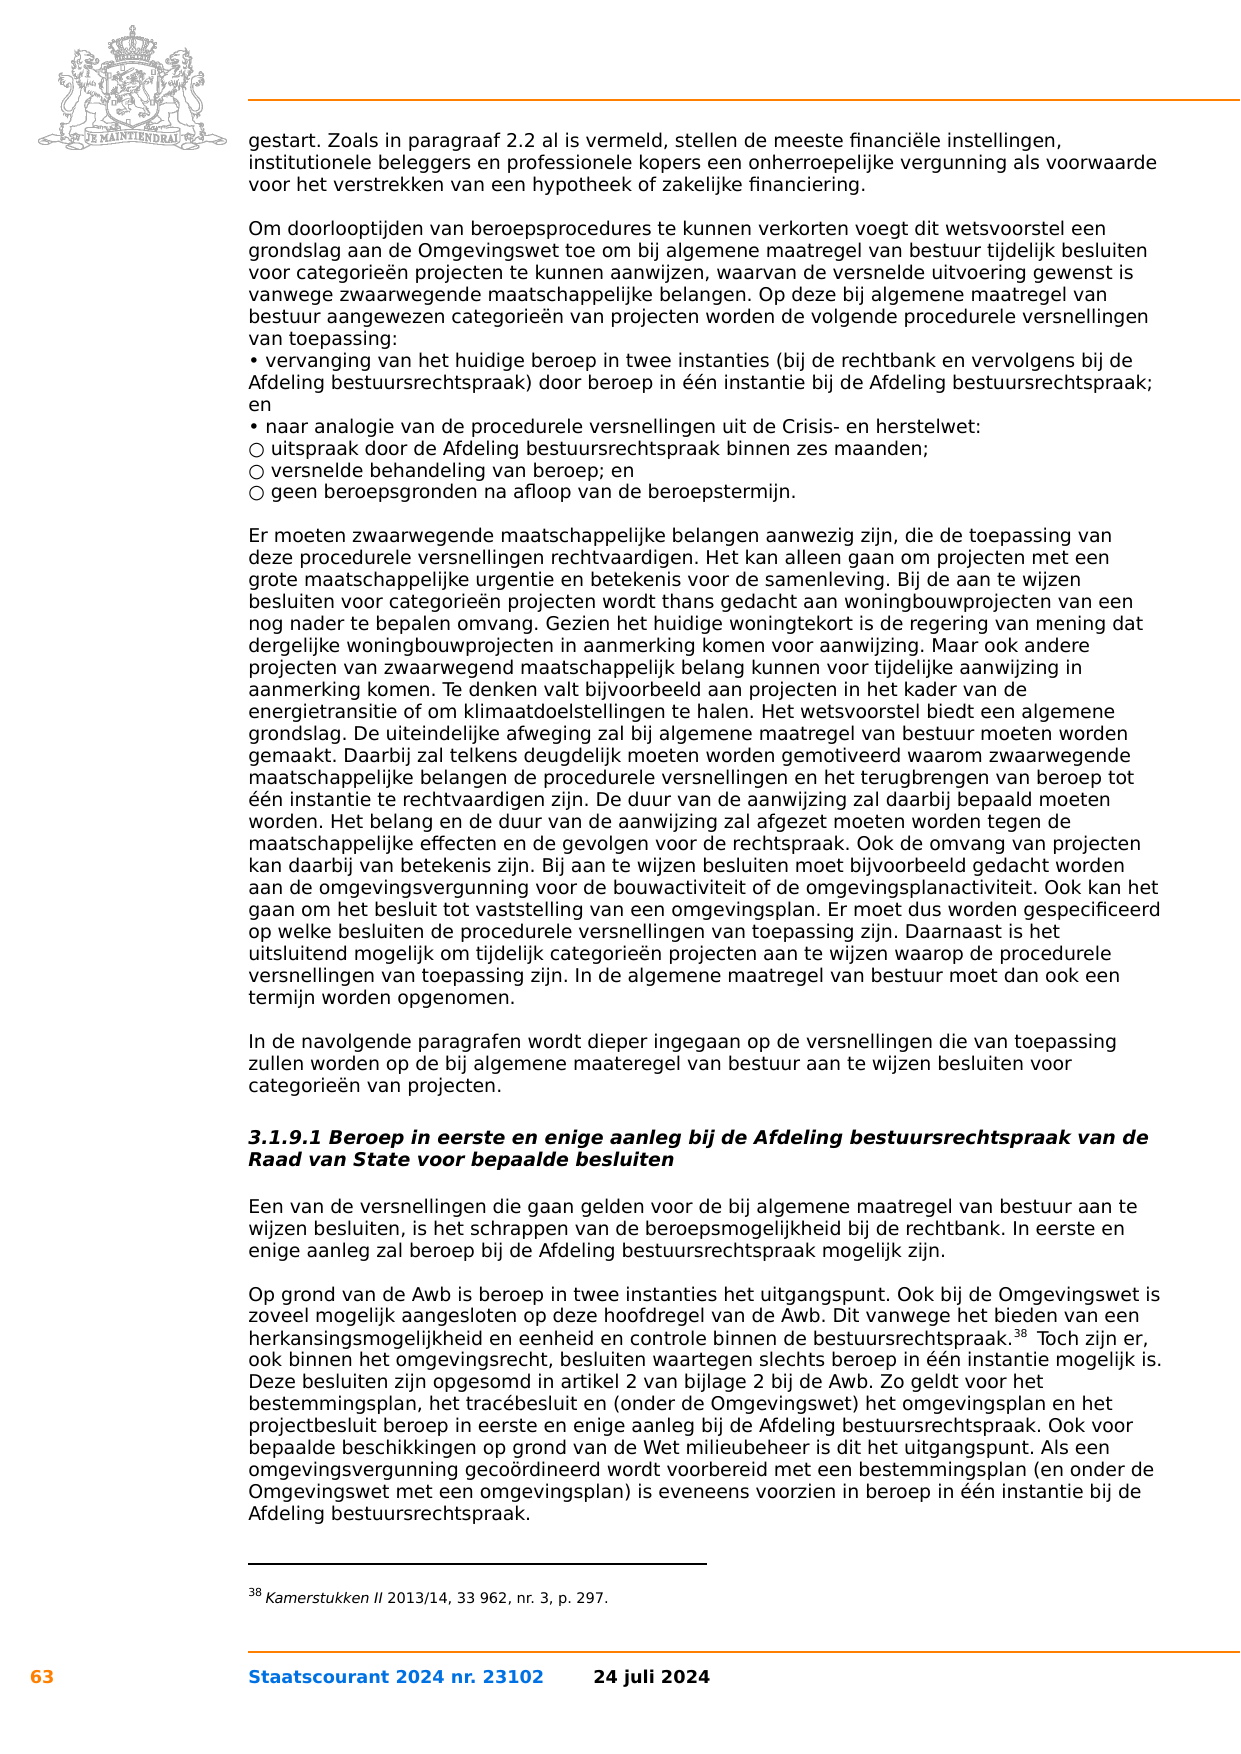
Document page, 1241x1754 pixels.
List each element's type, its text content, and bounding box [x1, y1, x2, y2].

text • naar analogie van de procedurele versnellingen uit de Crisis- en herstelwet: [248, 416, 1163, 437]
text gestart. Zoals in paragraaf 2.2 al is vermeld, stellen de meeste financiële instellingen, institutionele beleggers en professionele kopers een onherroepelijke vergunning als voorwaarde voor het verstrekken van een hypotheek of zakelijke financiering. [248, 130, 1163, 196]
text • vervanging van het huidige beroep in twee instanties (bij de rechtbank en vervolgens bij de Afdeling bestuursrechtspraak) door beroep in één instantie bij de Afdeling bestuursrechtspraak; en [248, 349, 1163, 416]
text Op grond van de Awb is beroep in twee instanties het uitgangspunt. Ook bij de Omgevingswet is zoveel mogelijk aangesloten op deze hoofdregel van de Awb. Dit vanwege het bieden van een herkansingsmogelijkheid en eenheid en controle binnen de bestuursrechtspraak. Toch zijn er, ook binnen het omgevingsrecht, besluiten waartegen slechts beroep in één instantie mogelijk is. [248, 1283, 1163, 1371]
text Om doorlooptijden van beroepsprocedures te kunnen verkorten voegt dit wetsvoorstel een grondslag aan de Omgevingswet toe om bij algemene maatregel van bestuur tijdelijk besluiten voor categorieën projecten te kunnen aanwijzen, waarvan de versnelde uitvoering gewenst is vanwege zwaarwegende maatschappelijke belangen. Op deze bij algemene maatregel van bestuur aangewezen categorieën van projecten worden de volgende procedurele versnellingen van toepassing: [248, 218, 1163, 349]
text ○ uitspraak door de Afdeling bestuursrechtspraak binnen zes maanden; [248, 437, 1163, 459]
text ○ geen beroepsgronden na afloop van de beroepstermijn. [248, 481, 1163, 503]
text ○ versnelde behandeling van beroep; en [248, 459, 1163, 481]
text Een van de versnellingen die gaan gelden voor de bij algemene maatregel van bestuur aan te wijzen besluiten, is het schrappen van de beroepsmogelijkheid bij de rechtbank. In eerste en enige aanleg zal beroep bij de Afdeling bestuursrechtspraak mogelijk zijn. [248, 1196, 1163, 1262]
text Kamerstukken II 2013/14, 33 962, nr. 3, p. 297. [248, 1586, 1163, 1608]
text In de navolgende paragrafen wordt dieper ingegaan op de versnellingen die van toepassing zullen worden op de bij algemene maateregel van bestuur aan te wijzen besluiten voor categorieën van projecten. [248, 1031, 1163, 1097]
text Deze besluiten zijn opgesomd in artikel 2 van bijlage 2 bij de Awb. Zo geldt voor het bestemmingsplan, het tracébesluit en (onder de Omgevingswet) het omgevingsplan en het projectbesluit beroep in eerste en enige aanleg bij de Afdeling bestuursrechtspraak. Ook voor bepaalde beschikkingen op grond van de Wet milieubeheer is dit het uitgangspunt. Als een omgevingsvergunning gecoördineerd wordt voorbereid met een bestemmingsplan (en onder de Omgevingswet met een omgevingsplan) is eveneens voorzien in beroep in één instantie bij de Afdeling bestuursrechtspraak. [248, 1371, 1163, 1525]
subtitle 3.1.9.1 Beroep in eerste en enige aanleg bij de Afdeling bestuursrechtspraak van de Raad van State voor bepaalde besluiten [248, 1127, 1163, 1171]
picture [38, 25, 227, 150]
text Er moeten zwaarwegende maatschappelijke belangen aanwezig zijn, die de toepassing van deze procedurele versnellingen rechtvaardigen. Het kan alleen gaan om projecten met een grote maatschappelijke urgentie en betekenis voor de samenleving. Bij de aan te wijzen besluiten voor categorieën projecten wordt thans gedacht aan woningbouwprojecten van een nog nader te bepalen omvang. Gezien het huidige woningtekort is de regering van mening dat dergelijke woningbouwprojecten in aanmerking komen voor aanwijzing. Maar ook andere projecten van zwaarwegend maatschappelijk belang kunnen voor tijdelijke aanwijzing in aanmerking komen. Te denken valt bijvoorbeeld aan projecten in het kader van de energietransitie of om klimaatdoelstellingen te halen. Het wetsvoorstel biedt een algemene grondslag. De uiteindelijke afweging zal bij algemene maatregel van bestuur moeten worden gemaakt. Daarbij zal telkens deugdelijk moeten worden gemotiveerd waarom zwaarwegende maatschappelijke belangen de procedurele versnellingen en het terugbrengen van beroep tot één instantie te rechtvaardigen zijn. De duur van de aanwijzing zal daarbij bepaald moeten worden. Het belang en de duur van de aanwijzing zal afgezet moeten worden tegen de maatschappelijke effecten en de gevolgen voor de rechtspraak. Ook de omvang van projecten kan daarbij van betekenis zijn. Bij aan te wijzen besluiten moet bijvoorbeeld gedacht worden aan de omgevingsvergunning voor de bouwactiviteit of de omgevingsplanactiviteit. Ook kan het gaan om het besluit tot vaststelling van een omgevingsplan. Er moet dus worden gespecificeerd op welke besluiten de procedurele versnellingen van toepassing zijn. Daarnaast is het uitsluitend mogelijk om tijdelijk categorieën projecten aan te wijzen waarop de procedurele versnellingen van toepassing zijn. In de algemene maatregel van bestuur moet dan ook een termijn worden opgenomen. [248, 525, 1163, 1009]
